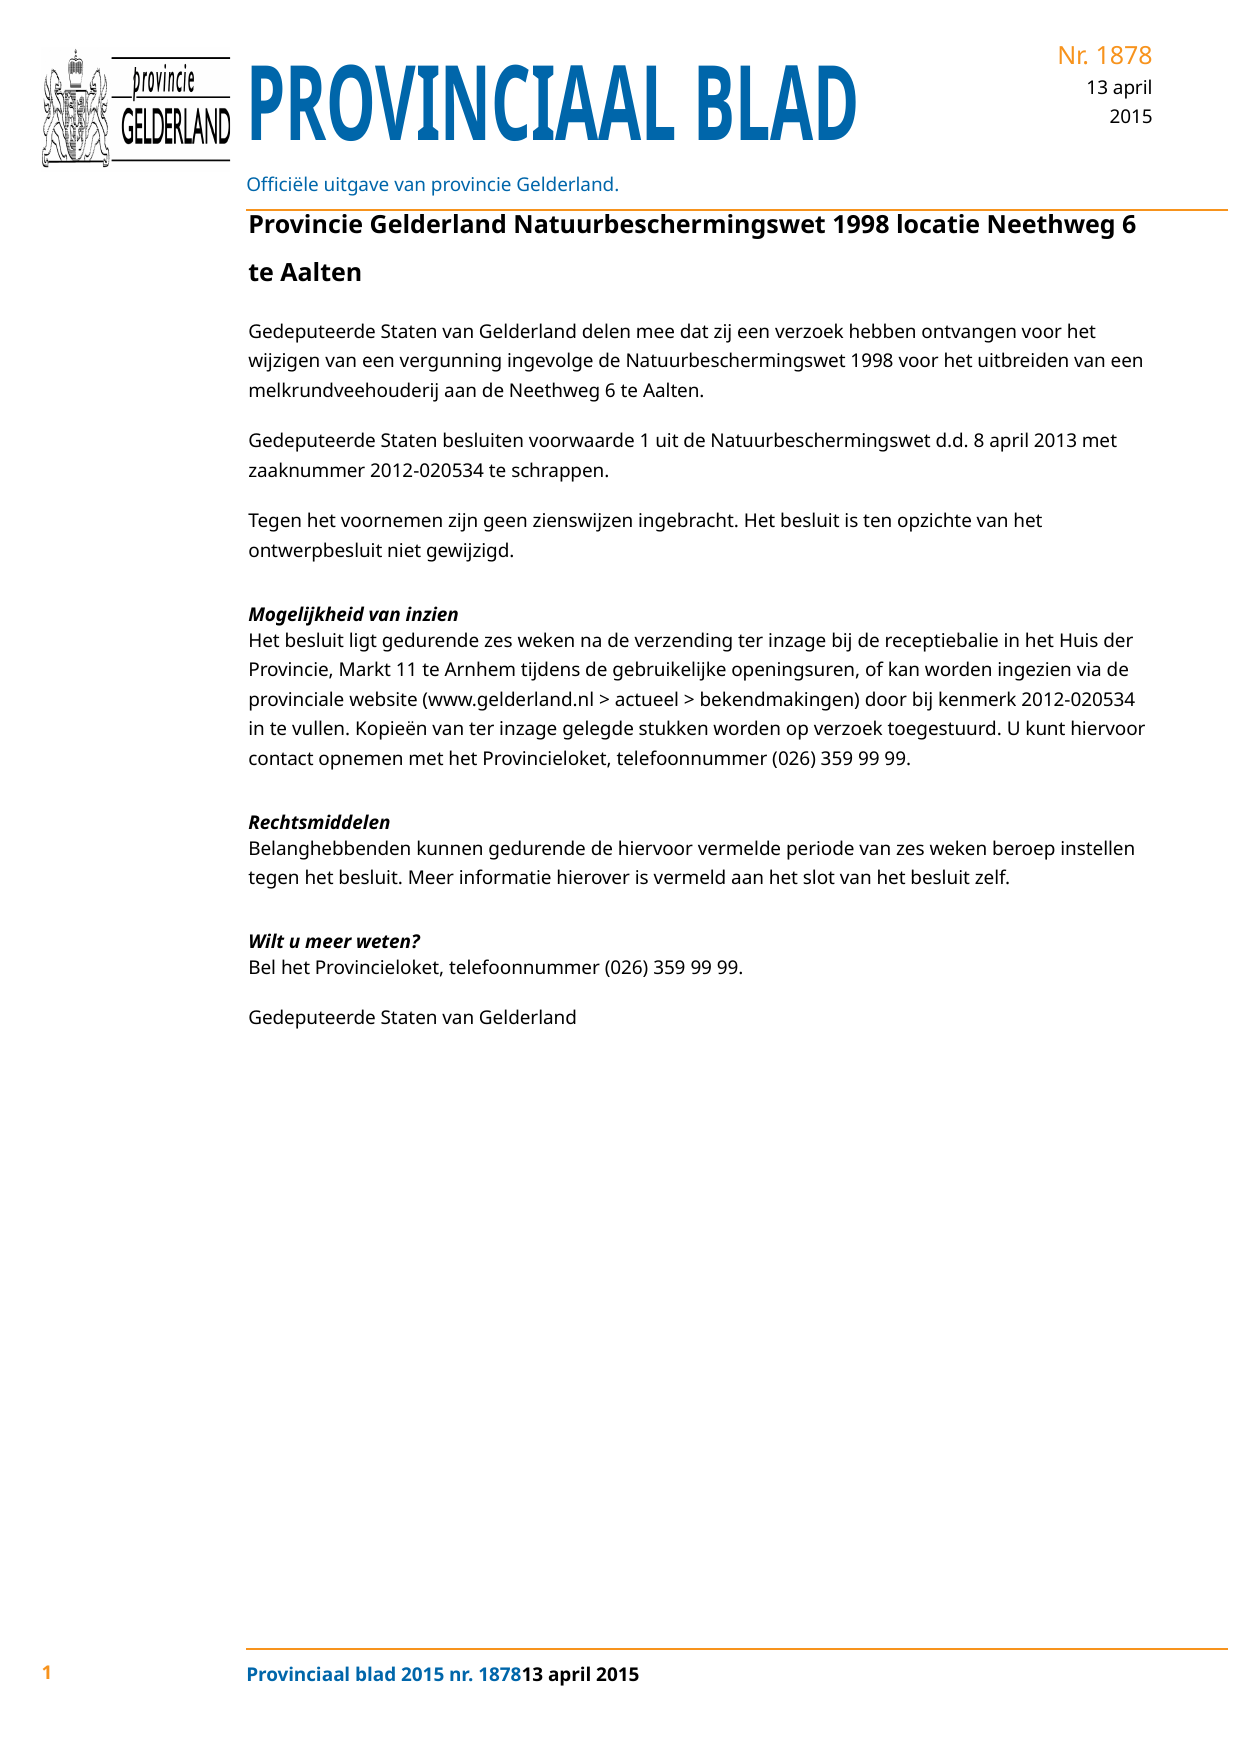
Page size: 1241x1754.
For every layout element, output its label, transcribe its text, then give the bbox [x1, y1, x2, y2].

picture [41, 47, 231, 172]
text Provincie Gelderland Natuurbeschermingswet 1998 locatie Neethweg 6 te Aalten [248, 211, 1152, 288]
text Belanghebbenden kunnen gedurende de hiervoor vermelde periode van zes weken beroep instellen tegen het besluit. Meer informatie hierover is vermeld aan het slot van het besluit zelf. [248, 835, 1152, 890]
text Wilt u meer weten? [248, 928, 1152, 954]
text Het besluit ligt gedurende zes weken na de verzending ter inzage bij de receptiebalie in het Huis der Provincie, Markt 11 te Arnhem tijdens de gebruikelijke openingsuren, of kan worden ingezien via de provinciale website (www.gelderland.nl > actueel > bekendmakingen) door bij kenmerk 2012-020534 in te vullen. Kopieën van ter inzage gelegde stukken worden op verzoek toegestuurd. U kunt hiervoor contact opnemen met het Provincieloket, telefoonnummer (026) 359 99 99. [248, 627, 1152, 771]
text Gedeputeerde Staten besluiten voorwaarde 1 uit de Natuurbeschermingswet d.d. 8 april 2013 met zaaknummer 2012-020534 te schrappen. [248, 427, 1152, 483]
text Tegen het voornemen zijn geen zienswijzen ingebracht. Het besluit is ten opzichte van het ontwerpbesluit niet gewijzigd. [248, 507, 1152, 563]
text Rechtsmiddelen [248, 809, 1152, 835]
text Mogelijkheid van inzien [248, 601, 1152, 627]
text Gedeputeerde Staten van Gelderland [248, 1004, 1152, 1030]
text Gedeputeerde Staten van Gelderland delen mee dat zij een verzoek hebben ontvangen voor het wijzigen van een vergunning ingevolge de Natuurbeschermingswet 1998 voor het uitbreiden van een melkrundveehouderij aan de Neethweg 6 te Aalten. [248, 318, 1152, 403]
text Bel het Provincieloket, telefoonnummer (026) 359 99 99. [248, 954, 1152, 980]
